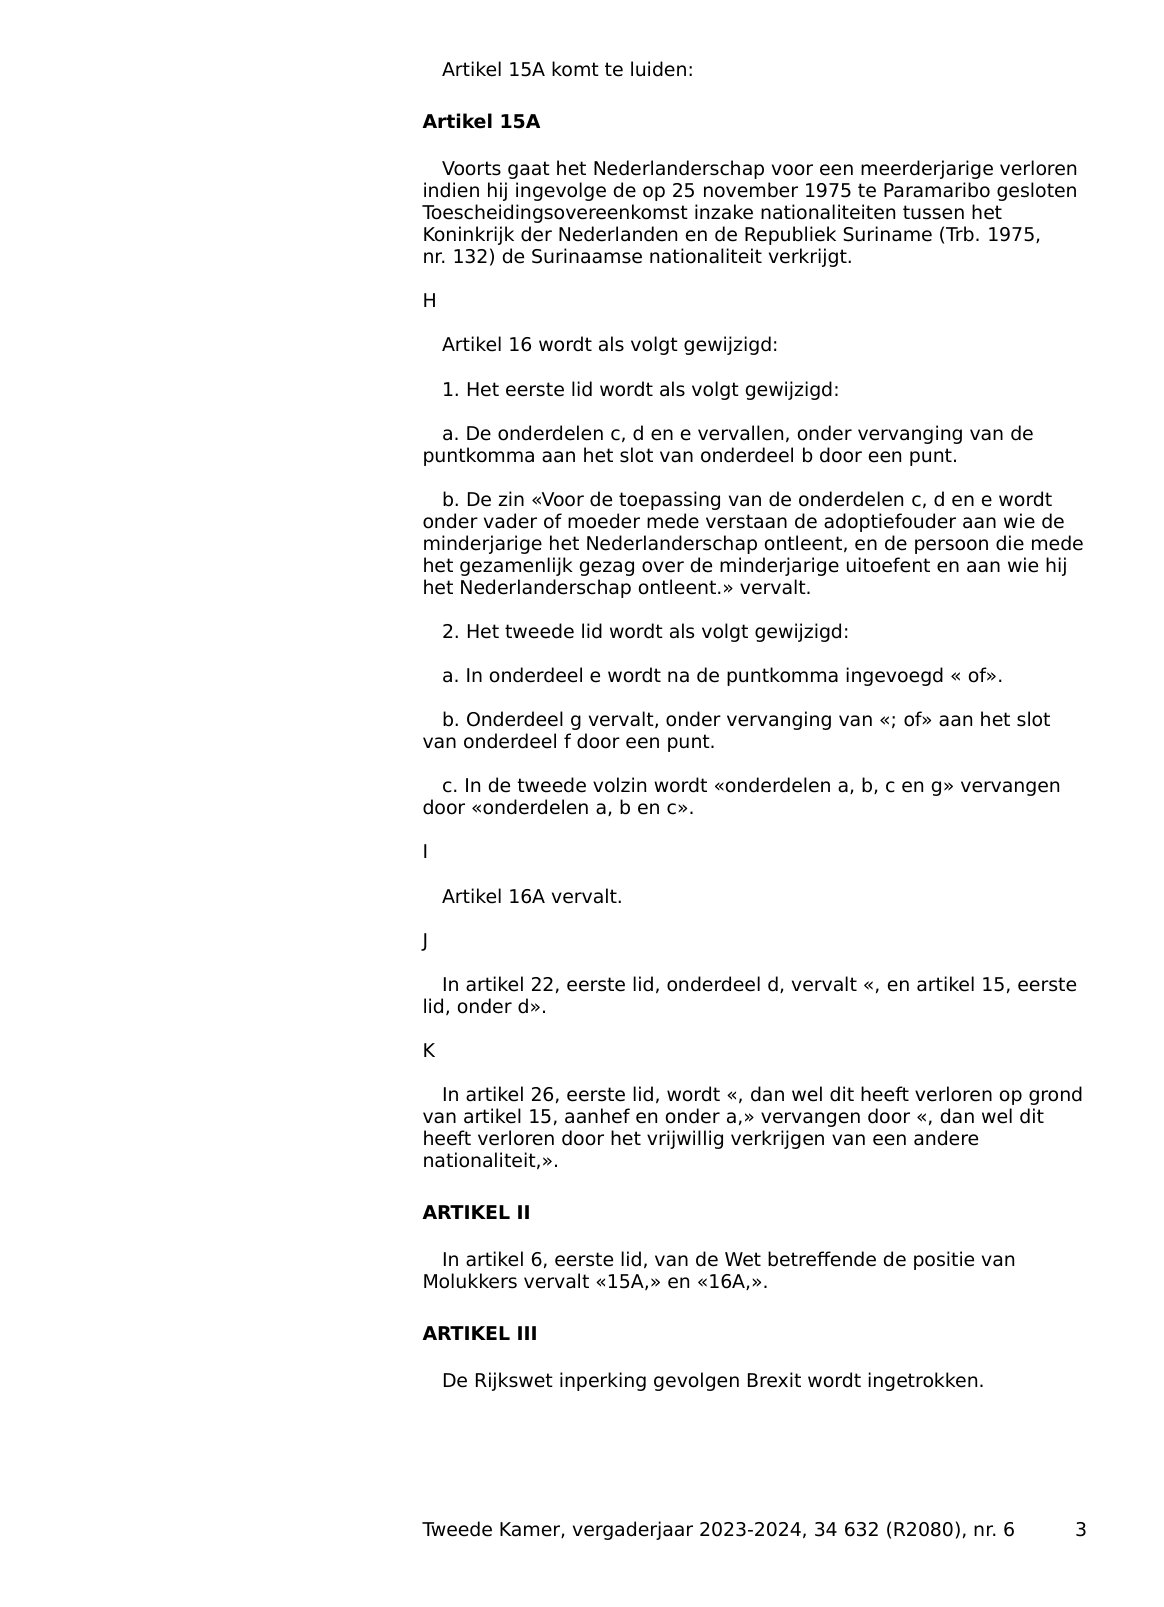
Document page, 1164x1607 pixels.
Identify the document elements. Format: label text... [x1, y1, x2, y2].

text I [422, 841, 1087, 863]
subtitle ARTIKEL II [422, 1202, 1087, 1224]
text De Rijkswet inperking gevolgen Brexit wordt ingetrokken. [422, 1370, 1087, 1392]
text 2. Het tweede lid wordt als volgt gewijzigd: [422, 621, 1087, 643]
text Artikel 16 wordt als volgt gewijzigd: [422, 334, 1087, 356]
text 1. Het eerste lid wordt als volgt gewijzigd: [422, 378, 1087, 400]
text c. In de tweede volzin wordt «onderdelen a, b, c en g» vervangen door «onderdelen a, b en c». [422, 775, 1087, 819]
text a. De onderdelen c, d en e vervallen, onder vervanging van de puntkomma aan het slot van onderdeel b door een punt. [422, 423, 1087, 467]
text b. De zin «Voor de toepassing van de onderdelen c, d en e wordt onder vader of moeder mede verstaan de adoptiefouder aan wie de minderjarige het Nederlanderschap ontleent, en de persoon die mede het gezamenlijk gezag over de minderjarige uitoefent en aan wie hij het Nederlanderschap ontleent.» vervalt. [422, 489, 1087, 599]
subtitle ARTIKEL III [422, 1323, 1087, 1345]
text Artikel 15A komt te luiden: [422, 59, 1087, 81]
text In artikel 22, eerste lid, onderdeel d, vervalt «, en artikel 15, eerste lid, onder d». [422, 974, 1087, 1018]
text K [422, 1040, 1087, 1062]
text Voorts gaat het Nederlanderschap voor een meerderjarige verloren indien hij ingevolge de op 25 november 1975 te Paramaribo gesloten Toescheidingsovereenkomst inzake nationaliteiten tussen het Koninkrijk der Nederlanden en de Republiek Suriname (Trb. 1975, nr. 132) de Surinaamse nationaliteit verkrijgt. [422, 158, 1087, 268]
text H [422, 290, 1087, 312]
text In artikel 6, eerste lid, van de Wet betreffende de positie van Molukkers vervalt «15A,» en «16A,». [422, 1249, 1087, 1293]
subtitle Artikel 15A [422, 111, 1087, 133]
text b. Onderdeel g vervalt, onder vervanging van «; of» aan het slot van onderdeel f door een punt. [422, 709, 1087, 753]
text J [422, 930, 1087, 952]
text Artikel 16A vervalt. [422, 886, 1087, 908]
text a. In onderdeel e wordt na de puntkomma ingevoegd « of». [422, 665, 1087, 687]
text In artikel 26, eerste lid, wordt «, dan wel dit heeft verloren op grond van artikel 15, aanhef en onder a,» vervangen door «, dan wel dit heeft verloren door het vrijwillig verkrijgen van een andere nationaliteit,». [422, 1084, 1087, 1172]
